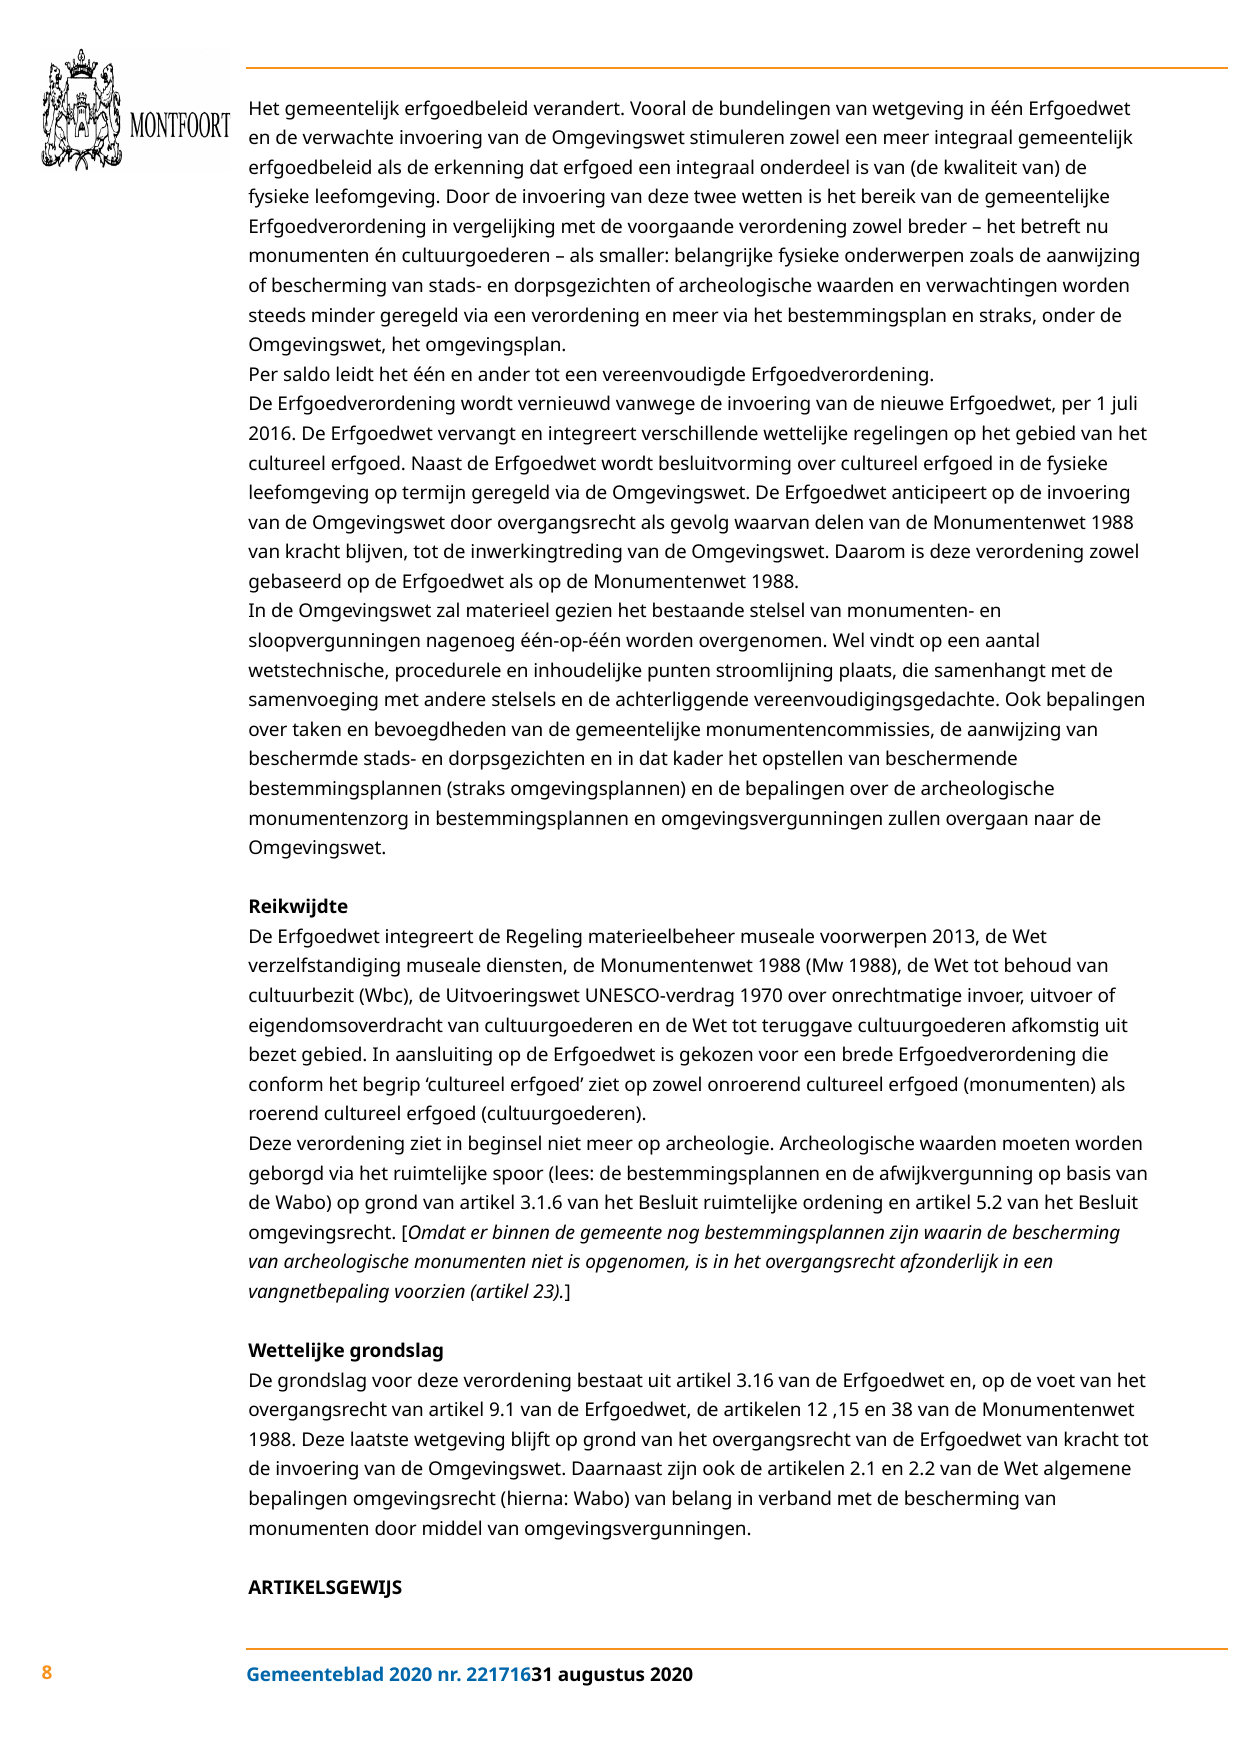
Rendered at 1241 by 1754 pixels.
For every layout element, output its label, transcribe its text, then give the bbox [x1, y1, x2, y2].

text In de Omgevingswet zal materieel gezien het bestaande stelsel van monumenten- en sloopvergunningen nagenoeg één-op-één worden overgenomen. Wel vindt op een aantal wetstechnische, procedurele en inhoudelijke punten stroomlijning plaats, die samenhangt met de samenvoeging met andere stelsels en de achterliggende vereenvoudigingsgedachte. Ook bepalingen over taken en bevoegdheden van de gemeentelijke monumentencommissies, de aanwijzing van beschermde stads- en dorpsgezichten en in dat kader het opstellen van beschermende bestemmingsplannen (straks omgevingsplannen) en de bepalingen over de archeologische monumentenzorg in bestemmingsplannen en omgevingsvergunningen zullen overgaan naar de Omgevingswet. [248, 598, 1152, 860]
text 1988. Deze laatste wetgeving blijft op grond van het overgangsrecht van de Erfgoedwet van kracht tot de invoering van de Omgevingswet. Daarnaast zijn ook de artikelen 2.1 en 2.2 van de Wet algemene bepalingen omgevingsrecht (hierna: Wabo) van belang in verband met de bescherming van monumenten door middel van omgevingsvergunningen. [248, 1426, 1152, 1541]
text Reikwijdte [248, 893, 1152, 919]
picture [41, 47, 231, 172]
text Deze verordening ziet in beginsel niet meer op archeologie. Archeologische waarden moeten worden geborgd via het ruimtelijke spoor (lees: de bestemmingsplannen en de afwijkvergunning op basis van de Wabo) op grond van artikel 3.1.6 van het Besluit ruimtelijke ordening en artikel 5.2 van het Besluit omgevingsrecht. [Omdat er binnen de gemeente nog bestemmingsplannen zijn waarin de bescherming van archeologische monumenten niet is opgenomen, is in het overgangsrecht afzonderlijk in een vangnetbepaling voorzien (artikel 23).] [248, 1130, 1152, 1304]
text ARTIKELSGEWIJS [248, 1574, 1152, 1600]
text Wettelijke grondslag [248, 1337, 1152, 1363]
text De grondslag voor deze verordening bestaat uit artikel 3.16 van de Erfgoedwet en, op de voet van het overgangsrecht van artikel 9.1 van de Erfgoedwet, de artikelen 12 ,15 en 38 van de Monumentenwet [248, 1367, 1152, 1422]
text Per saldo leidt het één en ander tot een vereenvoudigde Erfgoedverordening. [248, 361, 1152, 387]
text Het gemeentelijk erfgoedbeleid verandert. Vooral de bundelingen van wetgeving in één Erfgoedwet en de verwachte invoering van de Omgevingswet stimuleren zowel een meer integraal gemeentelijk erfgoedbeleid als de erkenning dat erfgoed een integraal onderdeel is van (de kwaliteit van) de fysieke leefomgeving. Door de invoering van deze twee wetten is het bereik van de gemeentelijke Erfgoedverordening in vergelijking met de voorgaande verordening zowel breder – het betreft nu monumenten én cultuurgoederen – als smaller: belangrijke fysieke onderwerpen zoals de aanwijzing of bescherming van stads- en dorpsgezichten of archeologische waarden en verwachtingen worden steeds minder geregeld via een verordening en meer via het bestemmingsplan en straks, onder de Omgevingswet, het omgevingsplan. [248, 95, 1152, 357]
text De Erfgoedwet integreert de Regeling materieelbeheer museale voorwerpen 2013, de Wet verzelfstandiging museale diensten, de Monumentenwet 1988 (Mw 1988), de Wet tot behoud van cultuurbezit (Wbc), de Uitvoeringswet UNESCO-verdrag 1970 over onrechtmatige invoer, uitvoer of eigendomsoverdracht van cultuurgoederen en de Wet tot teruggave cultuurgoederen afkomstig uit bezet gebied. In aansluiting op de Erfgoedwet is gekozen voor een brede Erfgoedverordening die conform het begrip ‘cultureel erfgoed’ ziet op zowel onroerend cultureel erfgoed (monumenten) als roerend cultureel erfgoed (cultuurgoederen). [248, 923, 1152, 1126]
text De Erfgoedverordening wordt vernieuwd vanwege de invoering van de nieuwe Erfgoedwet, per 1 juli 2016. De Erfgoedwet vervangt en integreert verschillende wettelijke regelingen op het gebied van het cultureel erfgoed. Naast de Erfgoedwet wordt besluitvorming over cultureel erfgoed in de fysieke leefomgeving op termijn geregeld via de Omgevingswet. De Erfgoedwet anticipeert op de invoering van de Omgevingswet door overgangsrecht als gevolg waarvan delen van de Monumentenwet 1988 van kracht blijven, tot de inwerkingtreding van de Omgevingswet. Daarom is deze verordening zowel gebaseerd op de Erfgoedwet als op de Monumentenwet 1988. [248, 391, 1152, 594]
